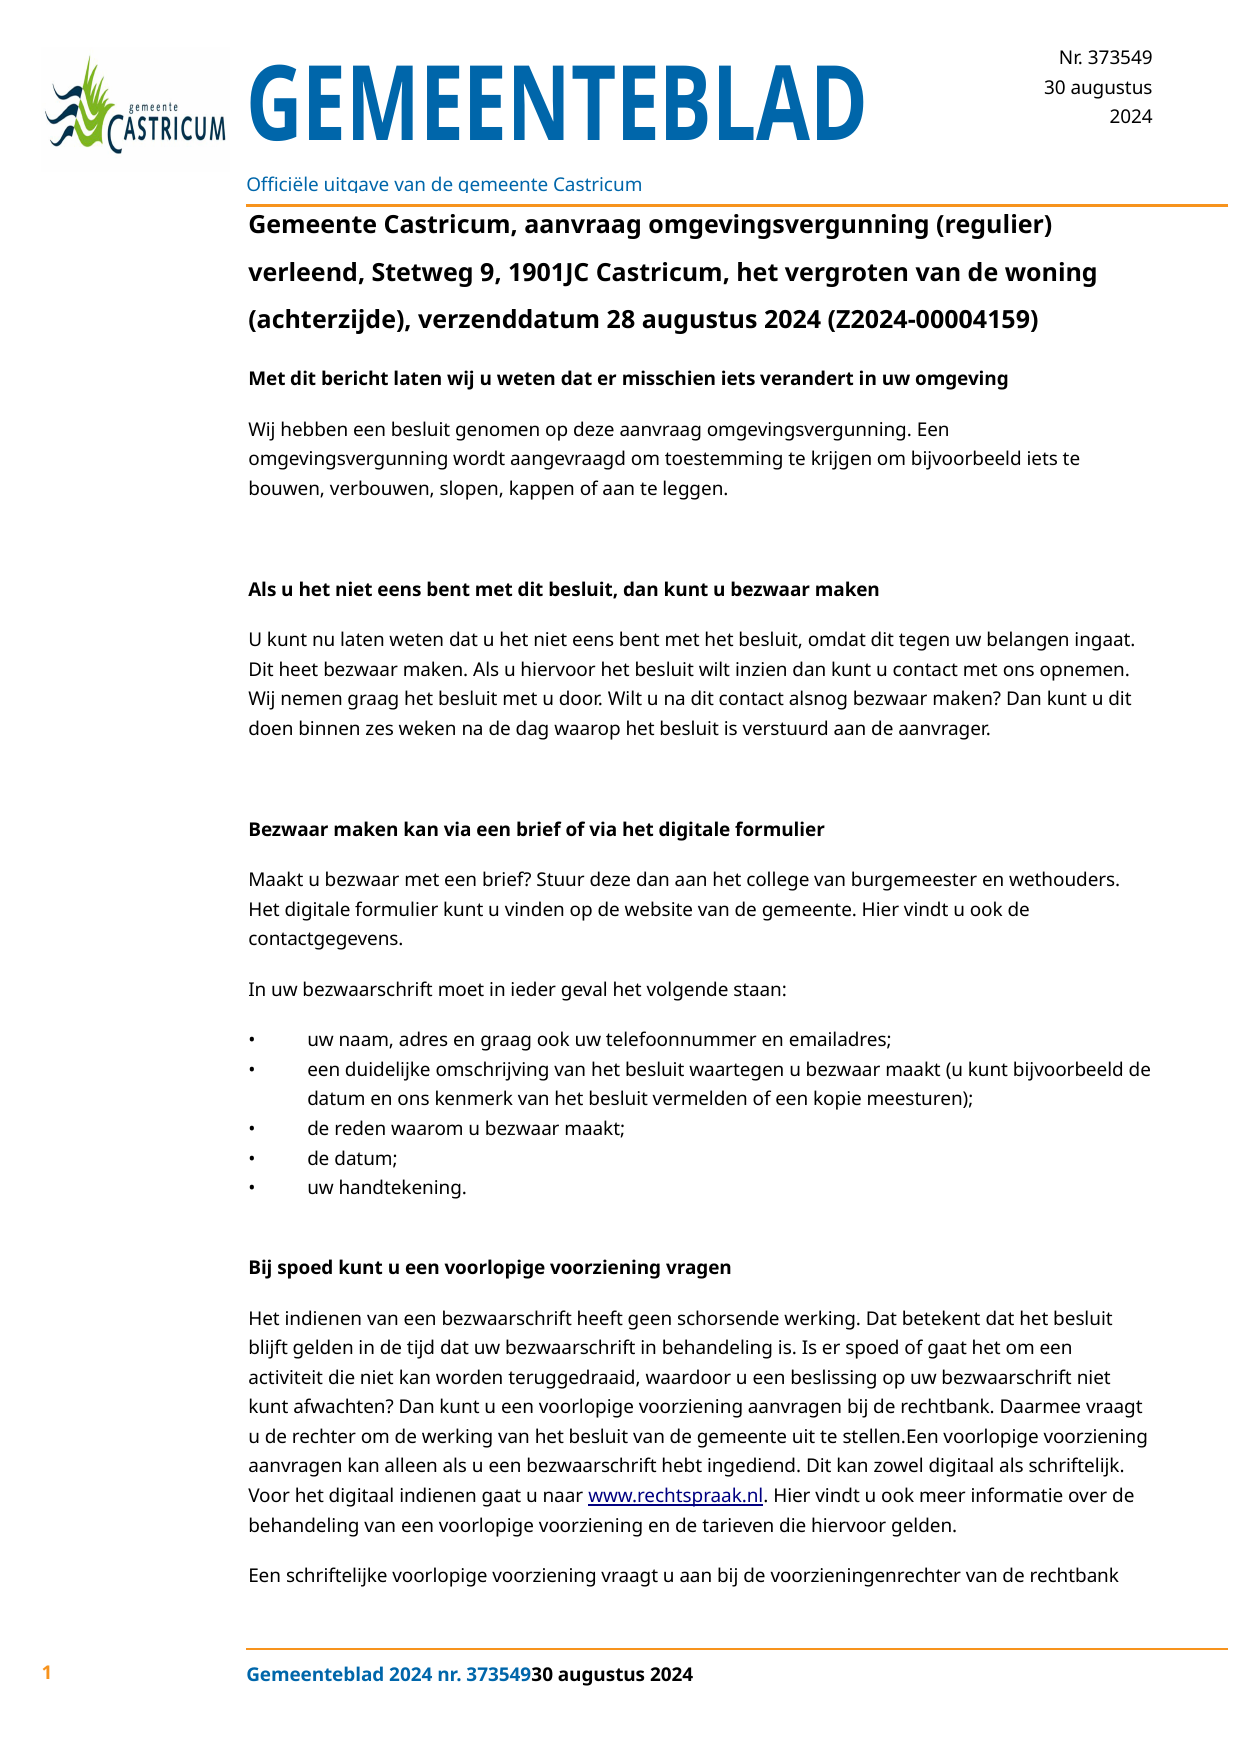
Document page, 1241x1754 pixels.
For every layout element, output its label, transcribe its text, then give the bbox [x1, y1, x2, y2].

list uw handtekening. [248, 1174, 1152, 1200]
text Maakt u bezwaar met een brief? Stuur deze dan aan het college van burgemeester en wethouders. Het digitale formulier kunt u vinden op de website van de gemeente. Hier vindt u ook de contactgegevens. [248, 866, 1152, 951]
list de reden waarom u bezwaar maakt; [248, 1115, 1152, 1141]
text Bezwaar maken kan via een brief of via het digitale formulier [248, 816, 1152, 842]
text In uw bezwaarschrift moet in ieder geval het volgende staan: [248, 976, 1152, 1002]
text U kunt nu laten weten dat u het niet eens bent met het besluit, omdat dit tegen uw belangen ingaat. Dit heet bezwaar maken. Als u hiervoor het besluit wilt inzien dan kunt u contact met ons opnemen. Wij nemen graag het besluit met u door. Wilt u na dit contact alsnog bezwaar maken? Dan kunt u dit doen binnen zes weken na de dag waarop het besluit is verstuurd aan de aanvrager. [248, 626, 1152, 741]
list de datum; [248, 1145, 1152, 1170]
text Gemeente Castricum, aanvraag omgevingsvergunning (regulier) verleend, Stetweg 9, 1901JC Castricum, het vergroten van de woning (achterzijde), verzenddatum 28 augustus 2024 (Z2024-00004159) [248, 207, 1152, 336]
picture [41, 47, 231, 172]
text Wij hebben een besluit genomen op deze aanvraag omgevingsvergunning. Een omgevingsvergunning wordt aangevraagd om toestemming te krijgen om bijvoorbeeld iets te bouwen, verbouwen, slopen, kappen of aan te leggen. [248, 416, 1152, 501]
text Het indienen van een bezwaarschrift heeft geen schorsende werking. Dat betekent dat het besluit blijft gelden in de tijd dat uw bezwaarschrift in behandeling is. Is er spoed of gaat het om een activiteit die niet kan worden teruggedraaid, waardoor u een beslissing op uw bezwaarschrift niet kunt afwachten? Dan kunt u een voorlopige voorziening aanvragen bij de rechtbank. Daarmee vraagt u de rechter om de werking van het besluit van de gemeente uit te stellen.Een voorlopige voorziening aanvragen kan alleen als u een bezwaarschrift hebt ingediend. Dit kan zowel digitaal als schriftelijk. Voor het digitaal indienen gaat u naar www.rechtspraak.nl. Hier vindt u ook meer informatie over de behandeling van een voorlopige voorziening en de tarieven die hiervoor gelden. [248, 1305, 1152, 1537]
text Met dit bericht laten wij u weten dat er misschien iets verandert in uw omgeving [248, 366, 1152, 391]
text Als u het niet eens bent met dit besluit, dan kunt u bezwaar maken [248, 576, 1152, 602]
list een duidelijke omschrijving van het besluit waartegen u bezwaar maakt (u kunt bijvoorbeeld de datum en ons kenmerk van het besluit vermelden of een kopie meesturen); [248, 1056, 1152, 1111]
text Een schriftelijke voorlopige voorziening vraagt u aan bij de voorzieningenrechter van de rechtbank [248, 1562, 1152, 1588]
text Bij spoed kunt u een voorlopige voorziening vragen [248, 1254, 1152, 1280]
list uw naam, adres en graag ook uw telefoonnummer en emailadres; [248, 1026, 1152, 1052]
